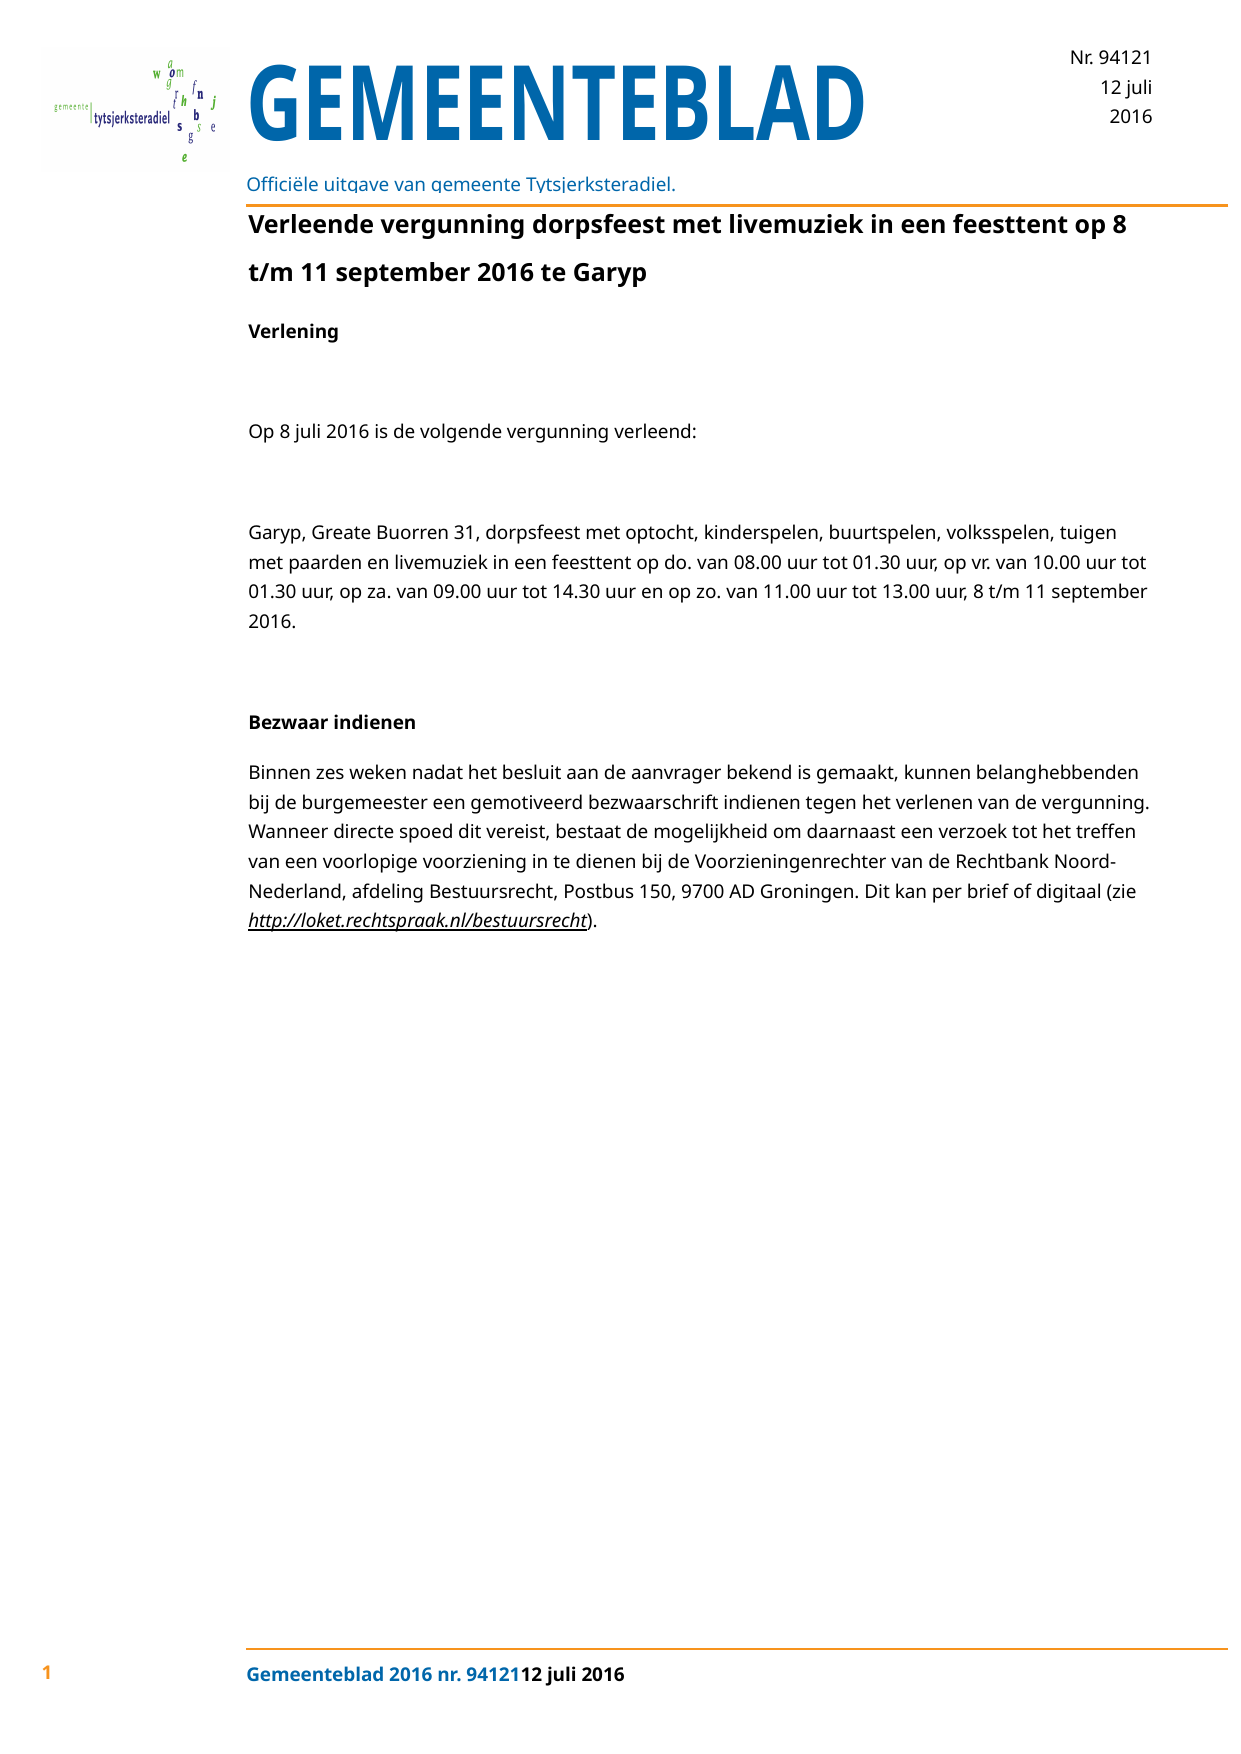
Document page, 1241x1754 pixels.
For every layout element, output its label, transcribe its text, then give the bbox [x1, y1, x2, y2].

text Op 8 juli 2016 is de volgende vergunning ver­leend: [248, 419, 1152, 444]
text Garyp, Greate Buorren 31, dorpsfeest met optocht, kinderspelen, buurtspelen, volksspelen, tuigen met paarden en livemuziek in een feesttent op do. van 08.00 uur tot 01.30 uur, op vr. van 10.00 uur tot 01.30 uur, op za. van 09.00 uur tot 14.30 uur en op zo. van 11.00 uur tot 13.00 uur, 8 t/m 11 september 2016. [248, 519, 1152, 634]
text Bezwaar indienen [248, 709, 1152, 735]
text Verlening [248, 318, 1152, 344]
text Verleende vergunning dorpsfeest met livemuziek in een feesttent op 8 t/m 11 september 2016 te Garyp [248, 207, 1152, 288]
text Binnen zes weken nadat het besluit aan de aanvrager bekend is gemaakt, kunnen belang­hebbenden bij de burgemeester een gemotiveerd bezwaarschrift indienen tegen het verlenen van de ver­gunning. Wanneer directe spoed dit vereist, bestaat de mogelijkheid om daarnaast een verzoek tot het treffen van een voorlopige voorziening in te dienen bij de Voorzieningenrechter van de Rechtbank Noord-Nederland, afdeling Bestuursrecht, Postbus 150, 9700 AD Groningen. Dit kan per brief of digitaal (zie http://loket.rechtspraak.nl/bestuursrecht). [248, 759, 1152, 933]
picture [41, 47, 231, 172]
